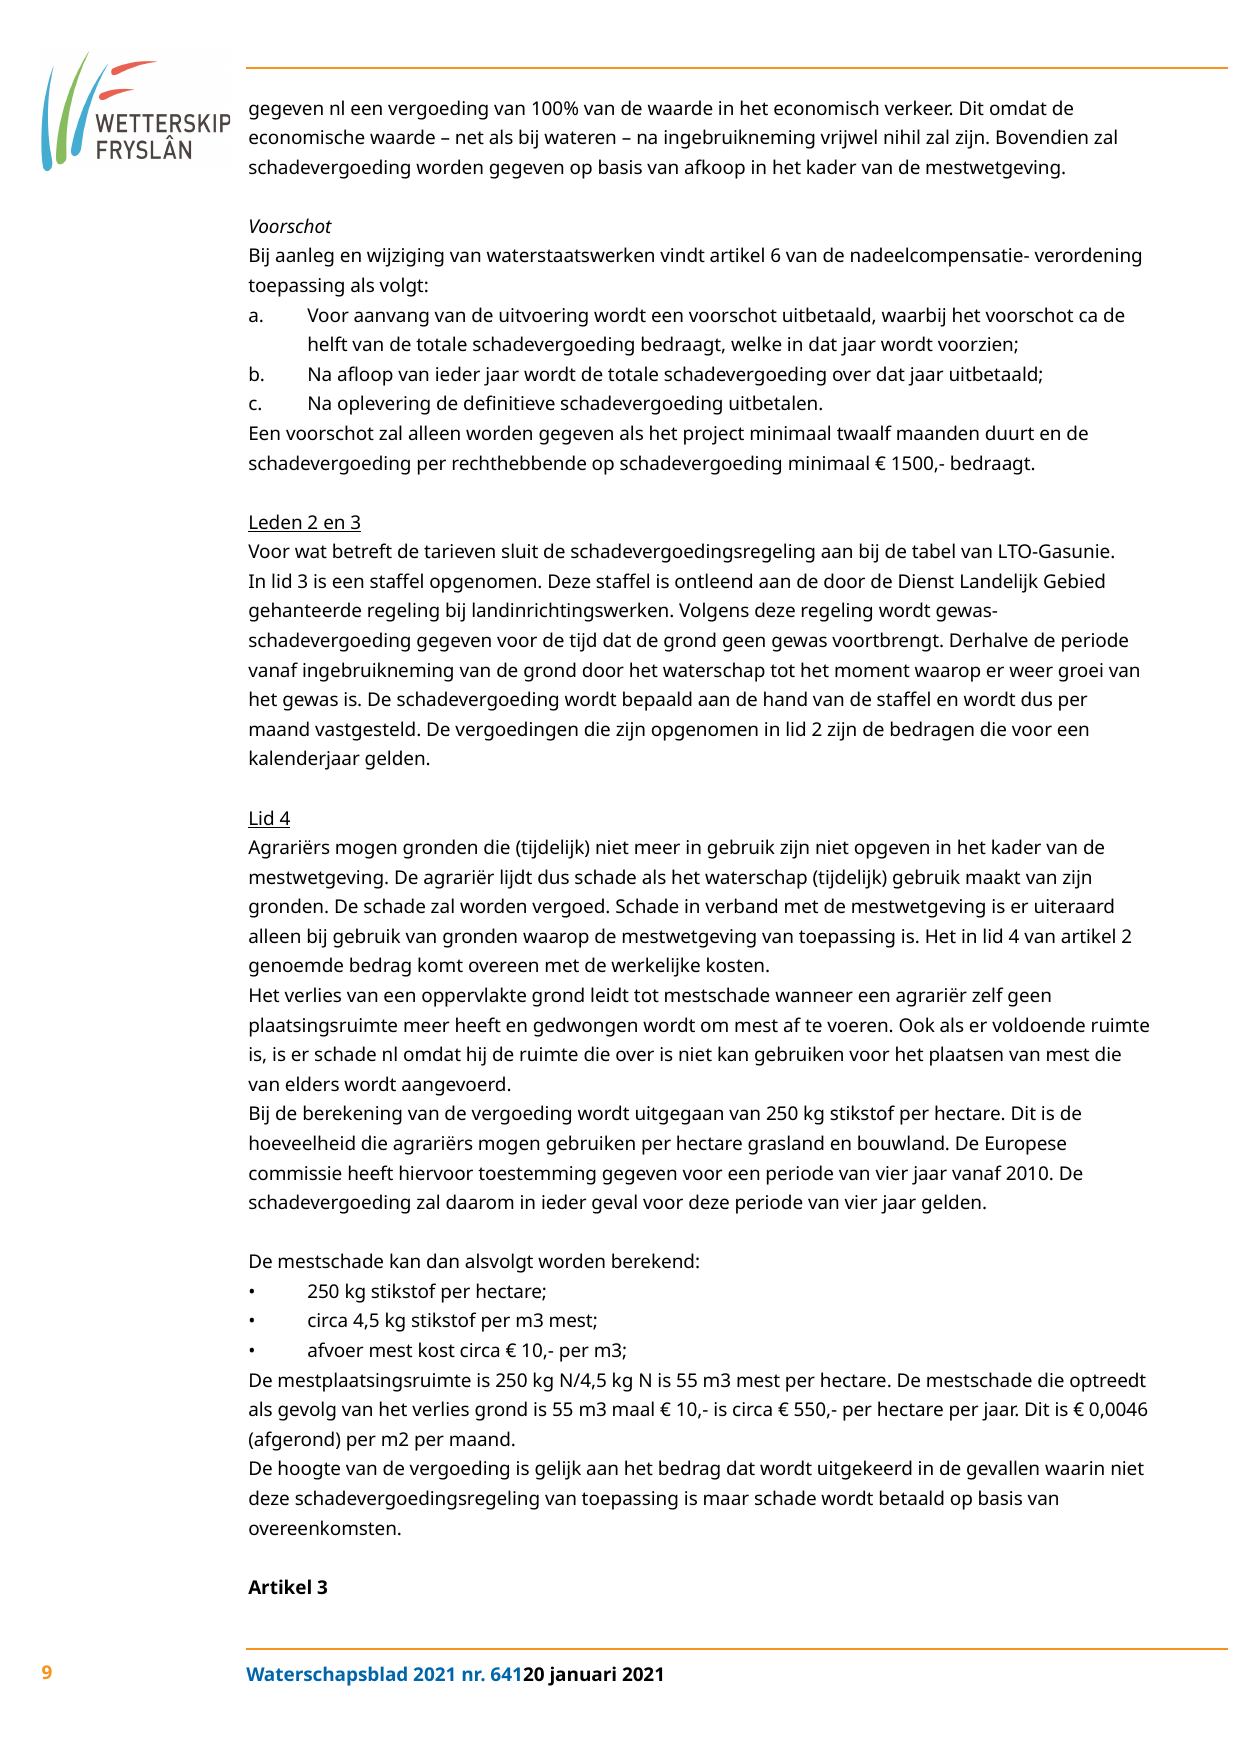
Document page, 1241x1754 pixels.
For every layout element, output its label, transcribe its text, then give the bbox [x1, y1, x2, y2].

text De mestplaatsingsruimte is 250 kg N/4,5 kg N is 55 m3 mest per hectare. De mestschade die optreedt als gevolg van het verlies grond is 55 m3 maal € 10,- is circa € 550,- per hectare per jaar. Dit is € 0,0046 (afgerond) per m2 per maand. [248, 1367, 1152, 1452]
text Bij aanleg en wijziging van waterstaatswerken vindt artikel 6 van de nadeelcompensatie- verordening toepassing als volgt: [248, 243, 1152, 298]
text Bij de berekening van de vergoeding wordt uitgegaan van 250 kg stikstof per hectare. Dit is de hoeveelheid die agrariërs mogen gebruiken per hectare grasland en bouwland. De Europese commissie heeft hiervoor toestemming gegeven voor een periode van vier jaar vanaf 2010. De schadevergoeding zal daarom in ieder geval voor deze periode van vier jaar gelden. [248, 1101, 1152, 1215]
text De mestschade kan dan alsvolgt worden berekend: [248, 1248, 1152, 1274]
list Na oplevering de definitieve schadevergoeding uitbetalen. [248, 391, 1152, 416]
text Het verlies van een oppervlakte grond leidt tot mestschade wanneer een agrariër zelf geen plaatsingsruimte meer heeft en gedwongen wordt om mest af te voeren. Ook als er voldoende ruimte is, is er schade nl omdat hij de ruimte die over is niet kan gebruiken voor het plaatsen van mest die van elders wordt aangevoerd. [248, 982, 1152, 1097]
list 250 kg stikstof per hectare; [248, 1278, 1152, 1304]
text Voorschot [248, 213, 1152, 239]
text Agrariërs mogen gronden die (tijdelijk) niet meer in gebruik zijn niet opgeven in het kader van de mestwetgeving. De agrariër lijdt dus schade als het waterschap (tijdelijk) gebruik maakt van zijn gronden. De schade zal worden vergoed. Schade in verband met de mestwetgeving is er uiteraard alleen bij gebruik van gronden waarop de mestwetgeving van toepassing is. Het in lid 4 van artikel 2 genoemde bedrag komt overeen met de werkelijke kosten. [248, 834, 1152, 978]
list circa 4,5 kg stikstof per m3 mest; [248, 1308, 1152, 1333]
text gegeven nl een vergoeding van 100% van de waarde in het economisch verkeer. Dit omdat de economische waarde – net als bij wateren – na ingebruikneming vrijwel nihil zal zijn. Bovendien zal schadevergoeding worden gegeven op basis van afkoop in het kader van de mestwetgeving. [248, 95, 1152, 180]
text Leden 2 en 3 [248, 509, 1152, 535]
list afvoer mest kost circa € 10,- per m3; [248, 1337, 1152, 1363]
list Voor aanvang van de uitvoering wordt een voorschot uitbetaald, waarbij het voorschot ca de helft van de totale schadevergoeding bedraagt, welke in dat jaar wordt voorzien; [248, 302, 1152, 357]
picture [41, 47, 231, 172]
text De hoogte van de vergoeding is gelijk aan het bedrag dat wordt uitgekeerd in de gevallen waarin niet deze schadevergoedingsregeling van toepassing is maar schade wordt betaald op basis van overeenkomsten. [248, 1456, 1152, 1541]
list Na afloop van ieder jaar wordt de totale schadevergoeding over dat jaar uitbetaald; [248, 361, 1152, 387]
text Artikel 3 [248, 1574, 1152, 1600]
text Voor wat betreft de tarieven sluit de schadevergoedingsregeling aan bij de tabel van LTO-Gasunie. [248, 538, 1152, 564]
text In lid 3 is een staffel opgenomen. Deze staffel is ontleend aan de door de Dienst Landelijk Gebied gehanteerde regeling bij landinrichtingswerken. Volgens deze regeling wordt gewas- schadevergoeding gegeven voor de tijd dat de grond geen gewas voortbrengt. Derhalve de periode vanaf ingebruikneming van de grond door het waterschap tot het moment waarop er weer groei van het gewas is. De schadevergoeding wordt bepaald aan de hand van de staffel en wordt dus per maand vastgesteld. De vergoedingen die zijn opgenomen in lid 2 zijn de bedragen die voor een kalenderjaar gelden. [248, 568, 1152, 771]
text Een voorschot zal alleen worden gegeven als het project minimaal twaalf maanden duurt en de schadevergoeding per rechthebbende op schadevergoeding minimaal € 1500,- bedraagt. [248, 420, 1152, 476]
text Lid 4 [248, 805, 1152, 831]
